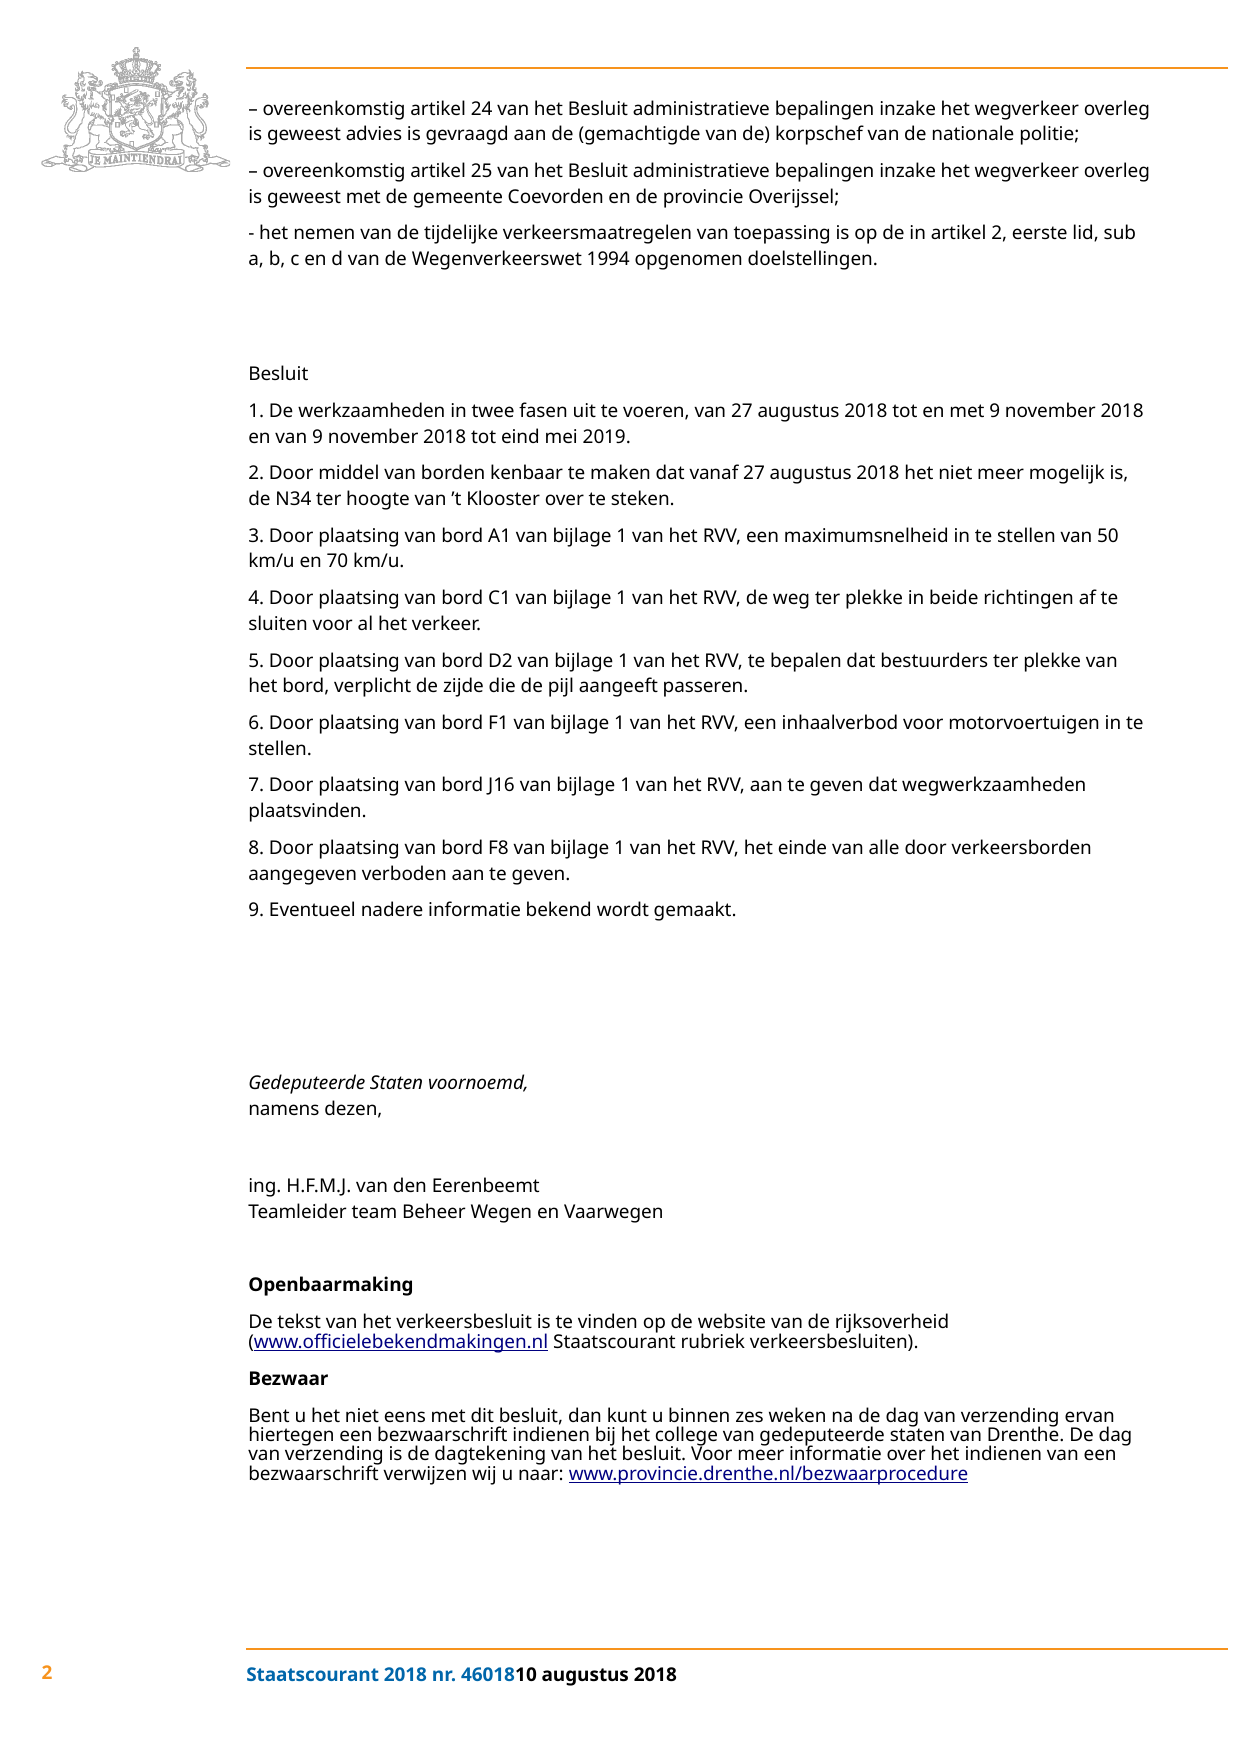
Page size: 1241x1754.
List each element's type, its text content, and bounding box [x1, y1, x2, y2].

text 2. Door middel van borden kenbaar te maken dat vanaf 27 augustus 2018 het niet meer mogelijk is, de N34 ter hoogte van ’t Klooster over te steken. [248, 459, 1152, 511]
text De tekst van het verkeersbesluit is te vinden op de website van de rijksoverheid (www.officielebekendmakingen.nl Staatscourant rubriek verkeersbesluiten). [248, 1313, 1152, 1352]
text – overeenkomstig artikel 25 van het Besluit administratieve bepalingen inzake het wegverkeer overleg is geweest met de gemeente Coevorden en de provincie Overijssel; [248, 157, 1152, 209]
text 1. De werkzaamheden in twee fasen uit te voeren, van 27 augustus 2018 tot en met 9 november 2018 en van 9 november 2018 tot eind mei 2019. [248, 397, 1152, 449]
text Gedeputeerde Staten voornoemd, [248, 1069, 1152, 1095]
text - het nemen van de tijdelijke verkeersmaatregelen van toepassing is op de in artikel 2, eerste lid, sub a, b, c en d van de Wegenverkeerswet 1994 opgenomen doelstellingen. [248, 219, 1152, 271]
text 3. Door plaatsing van bord A1 van bijlage 1 van het RVV, een maximumsnelheid in te stellen van 50 km/u en 70 km/u. [248, 522, 1152, 573]
text Openbaarmaking [248, 1276, 1152, 1296]
text – overeenkomstig artikel 24 van het Besluit administratieve bepalingen inzake het wegverkeer overleg is geweest advies is gevraagd aan de (gemachtigde van de) korpschef van de nationale politie; [248, 95, 1152, 146]
text 7. Door plaatsing van bord J16 van bijlage 1 van het RVV, aan te geven dat wegwerkzaamheden plaatsvinden. [248, 772, 1152, 823]
text 8. Door plaatsing van bord F8 van bijlage 1 van het RVV, het einde van alle door verkeersborden aangegeven verboden aan te geven. [248, 834, 1152, 885]
text Bezwaar [248, 1370, 1152, 1389]
text 6. Door plaatsing van bord F1 van bijlage 1 van het RVV, een inhaalverbod voor motorvoertuigen in te stellen. [248, 709, 1152, 761]
text Bent u het niet eens met dit besluit, dan kunt u binnen zes weken na de dag van verzending ervan hiertegen een bezwaarschrift indienen bij het college van gedeputeerde staten van Drenthe. De dag van verzending is de dagtekening van het besluit. Voor meer informatie over het indienen van een bezwaarschrift verwijzen wij u naar: www.provincie.drenthe.nl/bezwaarprocedure [248, 1407, 1152, 1484]
picture [41, 47, 231, 172]
text ing. H.F.M.J. van den Eerenbeemt [248, 1172, 1152, 1198]
text namens dezen, [248, 1095, 1152, 1121]
text 4. Door plaatsing van bord C1 van bijlage 1 van het RVV, de weg ter plekke in beide richtingen af te sluiten voor al het verkeer. [248, 584, 1152, 636]
text Besluit [248, 361, 1152, 386]
text 9. Eventueel nadere informatie bekend wordt gemaakt. [248, 896, 1152, 922]
text Teamleider team Beheer Wegen en Vaarwegen [248, 1198, 1152, 1223]
text 5. Door plaatsing van bord D2 van bijlage 1 van het RVV, te bepalen dat bestuurders ter plekke van het bord, verplicht de zijde die de pijl aangeeft passeren. [248, 647, 1152, 698]
